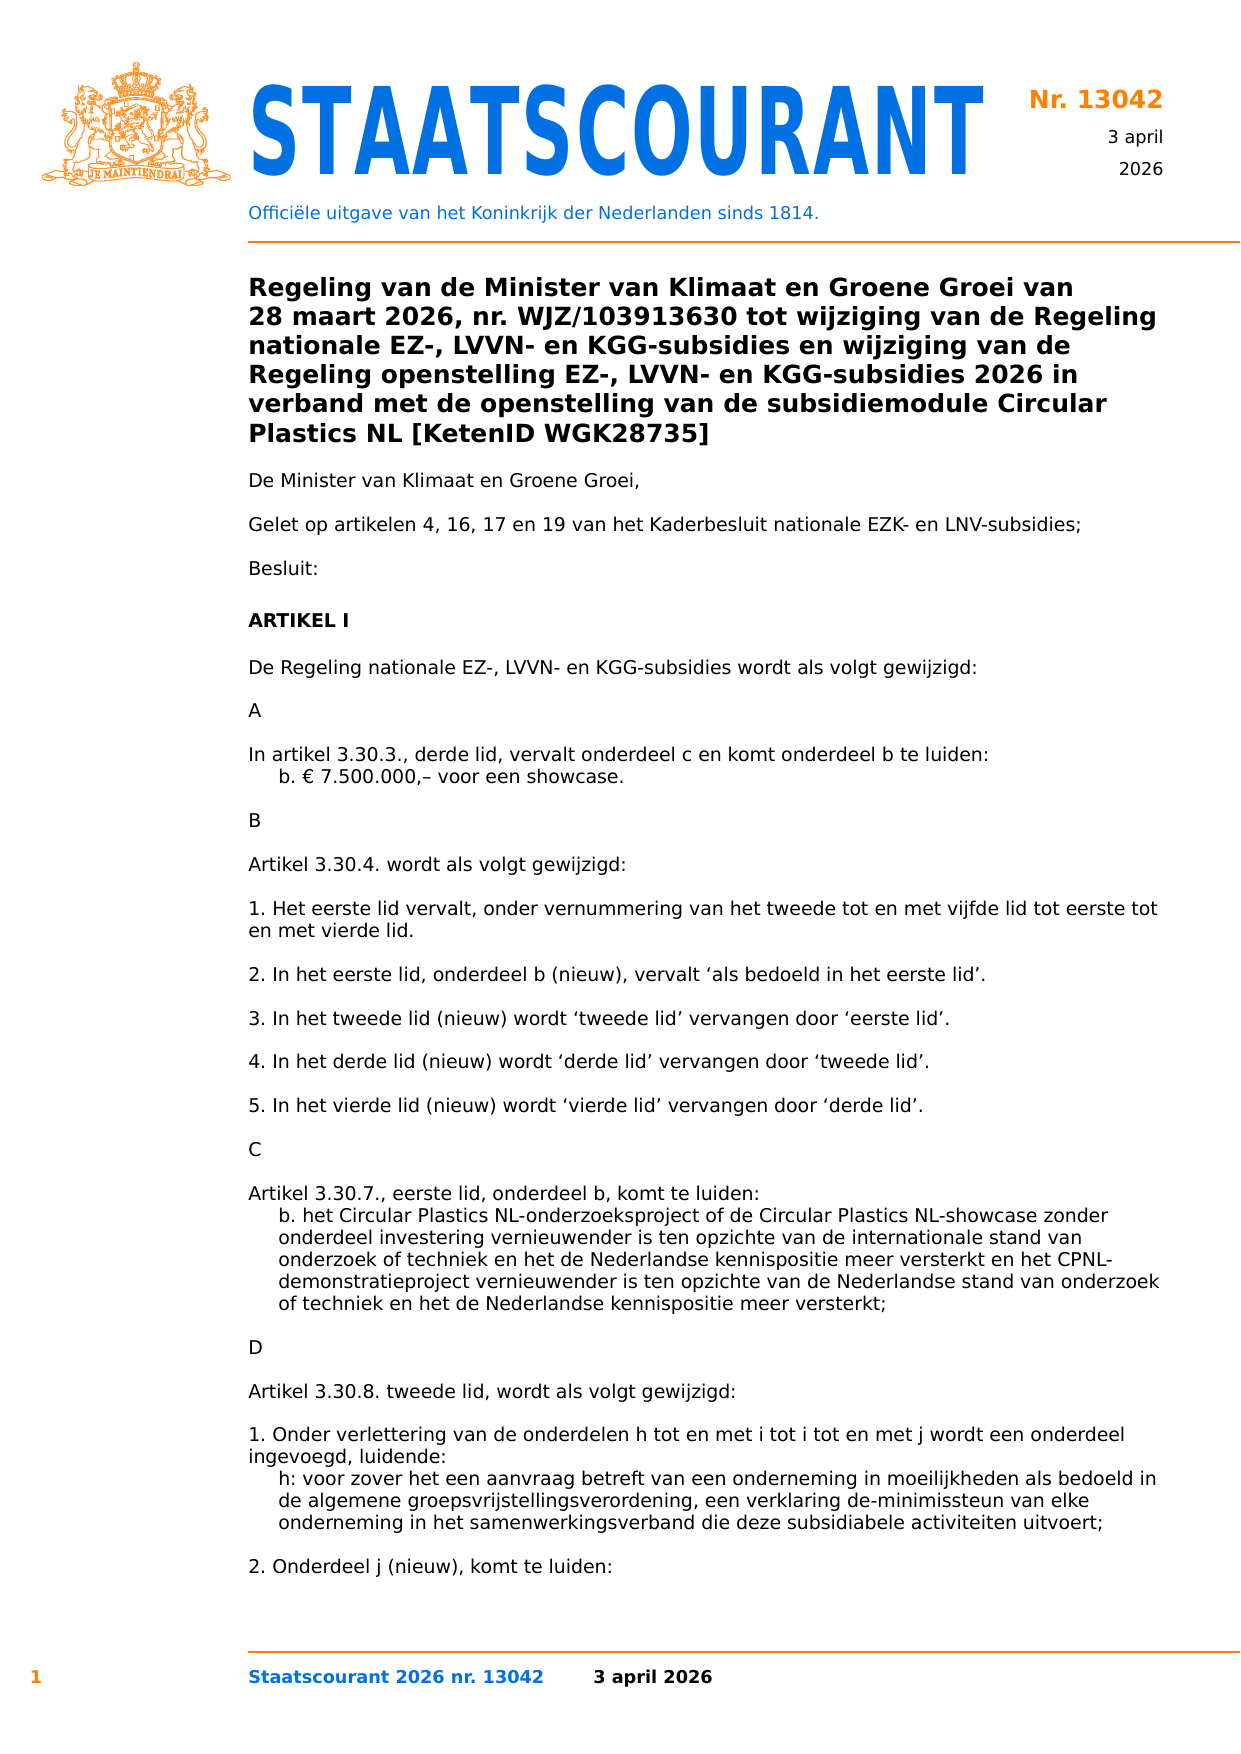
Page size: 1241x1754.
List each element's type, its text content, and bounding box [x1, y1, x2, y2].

table_header Nr. 13042 [998, 62, 1240, 121]
text Artikel 3.30.7., eerste lid, onderdeel b, komt te luiden: [248, 1183, 1163, 1205]
subtitle Regeling van de Minister van Klimaat en Groene Groei van 28 maart 2026, nr. WJZ/103913630 tot wijziging van de Regeling nationale EZ-, LVVN- en KGG-subsidies en wijziging van de Regeling openstelling EZ-, LVVN- en KGG-subsidies 2026 in verband met de openstelling van de subsidiemodule Circular Plastics NL [KetenID WGK28735] [248, 273, 1163, 448]
table_header STAATSCOURANT [248, 62, 998, 203]
text De Minister van Klimaat en Groene Groei, [248, 470, 1163, 492]
text 2. Onderdeel j (nieuw), komt te luiden: [248, 1556, 1163, 1578]
subtitle ARTIKEL I [248, 609, 1163, 632]
text b. € 7.500.000,– voor een showcase. [278, 766, 1163, 788]
text In artikel 3.30.3., derde lid, vervalt onderdeel c en komt onderdeel b te luiden: [248, 744, 1163, 766]
text 1. Onder verlettering van de onderdelen h tot en met i tot i tot en met j wordt een onderdeel ingevoegd, luidende: [248, 1424, 1163, 1468]
text 3. In het tweede lid (nieuw) wordt ‘tweede lid’ vervangen door ‘eerste lid’. [248, 1007, 1163, 1029]
text Besluit: [248, 558, 1163, 579]
table_cell 3 april [998, 121, 1240, 153]
text h: voor zover het een aanvraag betreft van een onderneming in moeilijkheden als bedoeld in de algemene groepsvrijstellingsverordening, een verklaring de-minimissteun van elke onderneming in het samenwerkingsverband die deze subsidiabele activiteiten uitvoert; [278, 1468, 1163, 1534]
text Artikel 3.30.8. tweede lid, wordt als volgt gewijzigd: [248, 1381, 1163, 1402]
text De Regeling nationale EZ-, LVVN- en KGG-subsidies wordt als volgt gewijzigd: [248, 657, 1163, 678]
table_cell 2026 [998, 153, 1240, 203]
text 4. In het derde lid (nieuw) wordt ‘derde lid’ vervangen door ‘tweede lid’. [248, 1051, 1163, 1073]
text Gelet op artikelen 4, 16, 17 en 19 van het Kaderbesluit nationale EZK- en LNV-subsidies; [248, 514, 1163, 536]
text 2. In het eerste lid, onderdeel b (nieuw), vervalt ‘als bedoeld in het eerste lid’. [248, 964, 1163, 986]
table_header [25, 62, 248, 241]
picture [41, 62, 231, 186]
text A [248, 700, 1163, 722]
text b. het Circular Plastics NL-onderzoeksproject of de Circular Plastics NL-showcase zonder onderdeel investering vernieuwender is ten opzichte van de internationale stand van onderzoek of techniek en het de Nederlandse kennispositie meer versterkt en het CPNL-demonstratieproject vernieuwender is ten opzichte van de Nederlandse stand van onderzoek of techniek en het de Nederlandse kennispositie meer versterkt; [278, 1205, 1163, 1315]
text Artikel 3.30.4. wordt als volgt gewijzigd: [248, 854, 1163, 876]
text C [248, 1139, 1163, 1161]
table_cell Officiële uitgave van het Koninkrijk der Nederlanden sinds 1814. [248, 203, 1240, 241]
text D [248, 1337, 1163, 1359]
text 1. Het eerste lid vervalt, onder vernummering van het tweede tot en met vijfde lid tot eerste tot en met vierde lid. [248, 898, 1163, 942]
text B [248, 810, 1163, 832]
text 5. In het vierde lid (nieuw) wordt ‘vierde lid’ vervangen door ‘derde lid’. [248, 1095, 1163, 1117]
